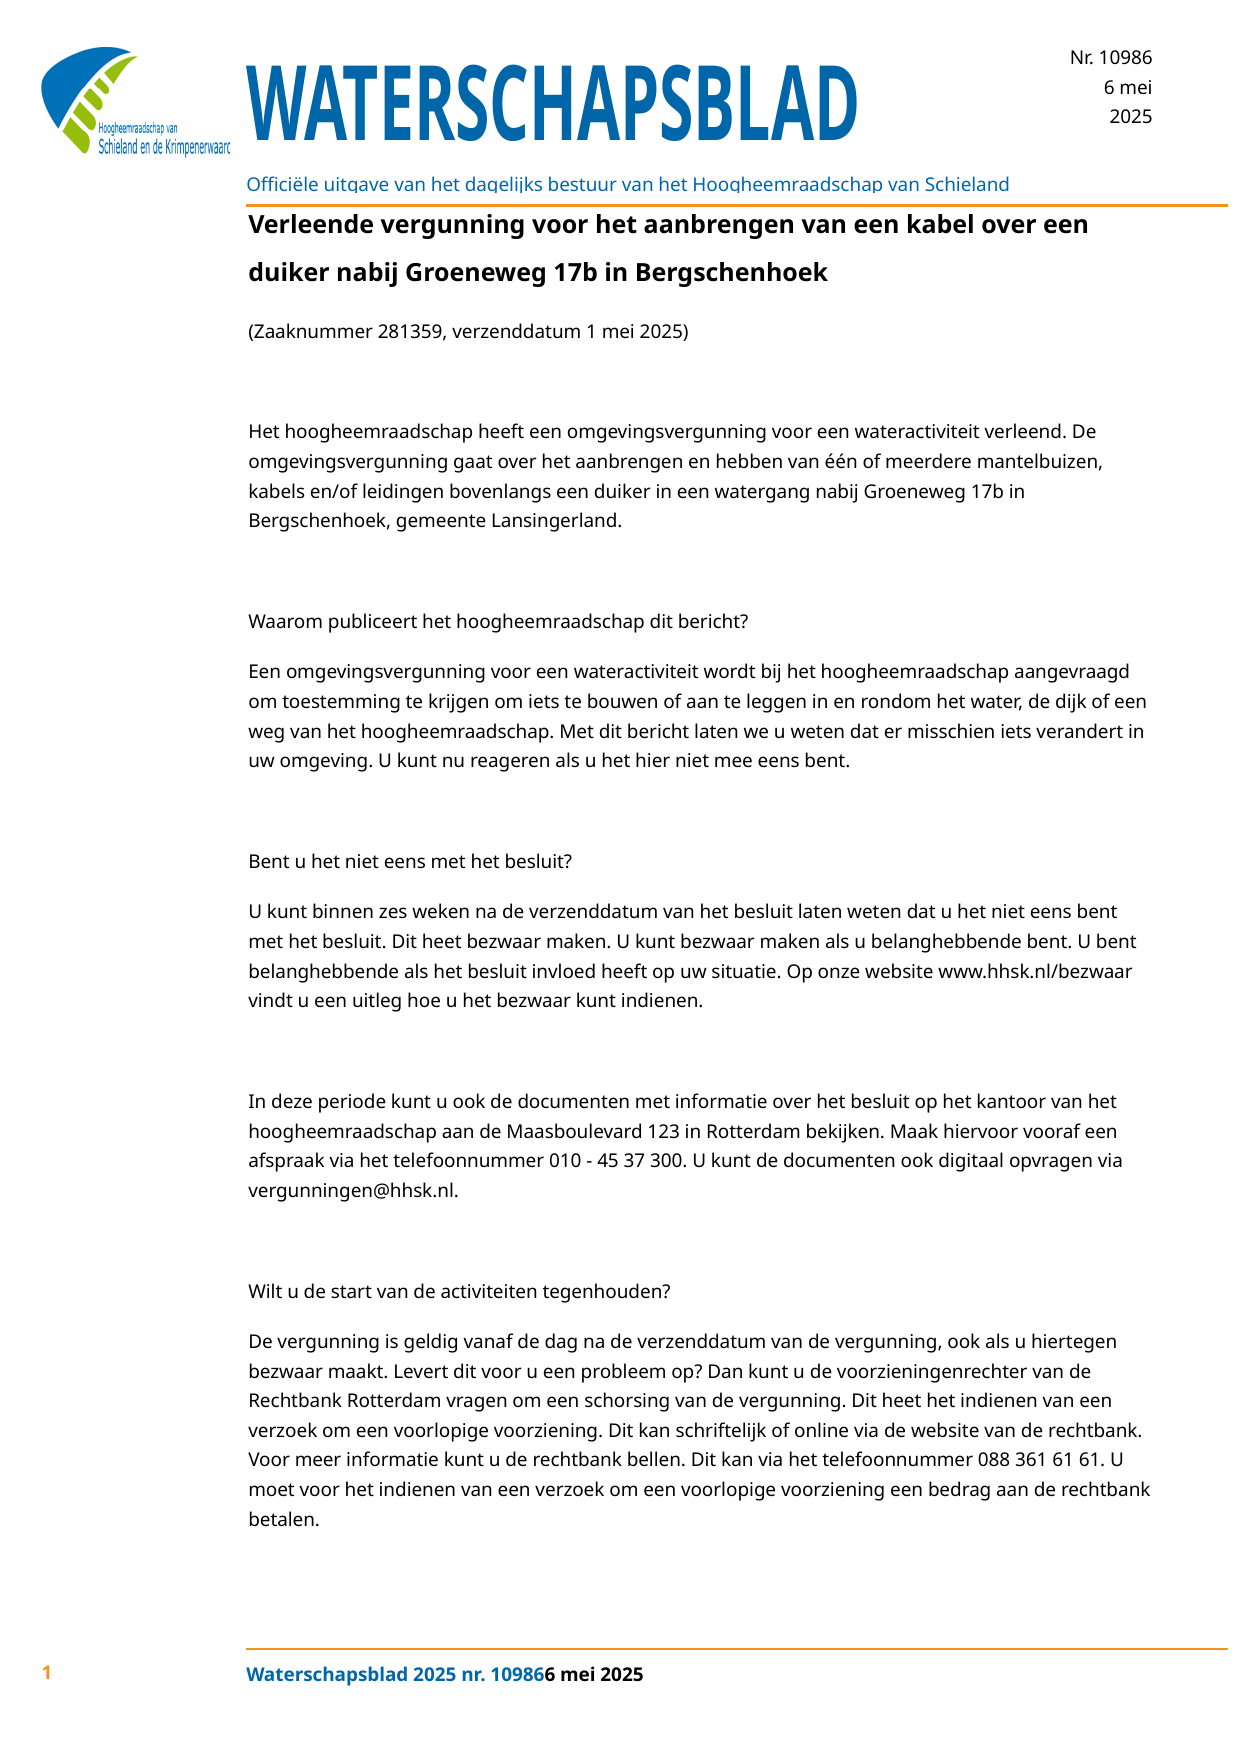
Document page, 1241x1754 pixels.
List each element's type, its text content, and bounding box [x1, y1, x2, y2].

picture [41, 47, 231, 172]
text Het hoogheemraadschap heeft een omgevingsvergunning voor een wateractiviteit verleend. De omgevingsvergunning gaat over het aanbrengen en hebben van één of meerdere mantelbuizen, kabels en/of leidingen bovenlangs een duiker in een watergang nabij Groeneweg 17b in Bergschenhoek, gemeente Lansingerland. [248, 419, 1152, 533]
text Een omgevingsvergunning voor een wateractiviteit wordt bij het hoogheemraadschap aangevraagd om toestemming te krijgen om iets te bouwen of aan te leggen in en rondom het water, de dijk of een weg van het hoogheemraadschap. Met dit bericht laten we u weten dat er misschien iets verandert in uw omgeving. U kunt nu reageren als u het hier niet mee eens bent. [248, 659, 1152, 773]
text U kunt binnen zes weken na de verzenddatum van het besluit laten weten dat u het niet eens bent met het besluit. Dit heet bezwaar maken. U kunt bezwaar maken als u belanghebbende bent. U bent belanghebbende als het besluit invloed heeft op uw situatie. Op onze website www.hhsk.nl/bezwaar vindt u een uitleg hoe u het bezwaar kunt indienen. [248, 899, 1152, 1013]
text Verleende vergunning voor het aanbrengen van een kabel over een duiker nabij Groeneweg 17b in Bergschenhoek [248, 207, 1152, 288]
text In deze periode kunt u ook de documenten met informatie over het besluit op het kantoor van het hoogheemraadschap aan de Maasboulevard 123 in Rotterdam bekijken. Maak hiervoor vooraf een afspraak via het telefoonnummer 010 - 45 37 300. U kunt de documenten ook digitaal opvragen via vergunningen@hhsk.nl. [248, 1088, 1152, 1203]
text Waarom publiceert het hoogheemraadschap dit bericht? [248, 608, 1152, 634]
text Bent u het niet eens met het besluit? [248, 848, 1152, 874]
text Wilt u de start van de activiteiten tegenhouden? [248, 1278, 1152, 1304]
text De vergunning is geldig vanaf de dag na de verzenddatum van de vergunning, ook als u hiertegen bezwaar maakt. Levert dit voor u een probleem op? Dan kunt u de voorzieningenrechter van de Rechtbank Rotterdam vragen om een schorsing van de vergunning. Dit heet het indienen van een verzoek om een voorlopige voorziening. Dit kan schriftelijk of online via de website van de rechtbank. Voor meer informatie kunt u de rechtbank bellen. Dit kan via het telefoonnummer 088 361 61 61. U moet voor het indienen van een verzoek om een voorlopige voorziening een bedrag aan de rechtbank betalen. [248, 1328, 1152, 1532]
text (Zaaknummer 281359, verzenddatum 1 mei 2025) [248, 318, 1152, 344]
